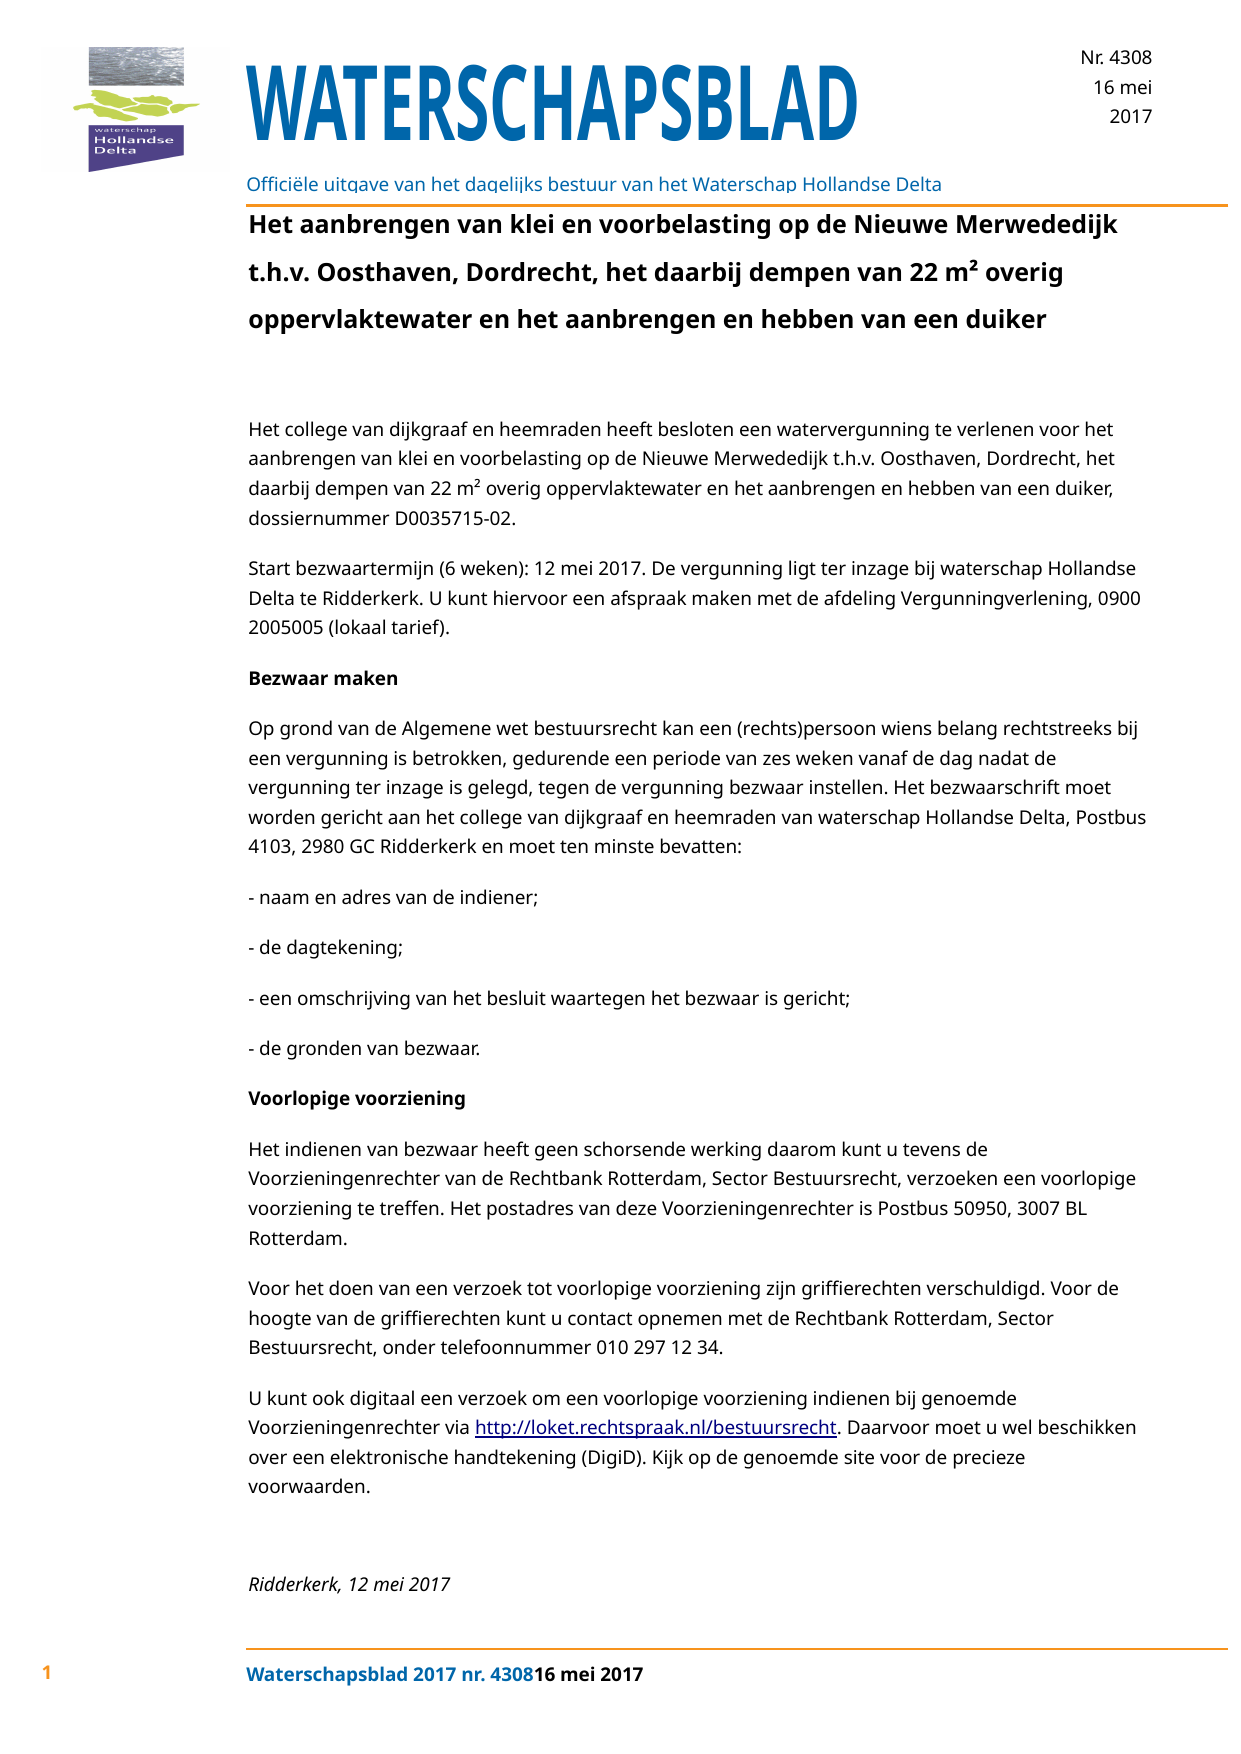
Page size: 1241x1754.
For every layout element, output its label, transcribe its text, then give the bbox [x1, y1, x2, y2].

text - de gronden van bezwaar. [248, 1035, 1152, 1061]
text - de dagtekening; [248, 934, 1152, 960]
text - naam en adres van de indiener; [248, 884, 1152, 909]
picture [41, 47, 231, 172]
text Voorlopige voorziening [248, 1086, 1152, 1111]
text Het indienen van bezwaar heeft geen schorsende werking daarom kunt u tevens de Voorzieningenrechter van de Rechtbank Rotterdam, Sector Bestuursrecht, verzoeken een voorlopige voorziening te treffen. Het postadres van deze Voorzieningenrechter is Postbus 50950, 3007 BL Rotterdam. [248, 1136, 1152, 1250]
text Op grond van de Algemene wet bestuursrecht kan een (rechts)persoon wiens belang rechtstreeks bij een vergunning is betrokken, gedurende een periode van zes weken vanaf de dag nadat de vergunning ter inzage is gelegd, tegen de vergunning bezwaar instellen. Het bezwaarschrift moet worden gericht aan het college van dijkgraaf en heemraden van waterschap Hollandse Delta, Postbus 4103, 2980 GC Ridderkerk en moet ten minste bevatten: [248, 715, 1152, 859]
text U kunt ook digitaal een verzoek om een voorlopige voorziening indienen bij genoemde Voorzieningenrechter via http://loket.rechtspraak.nl/bestuursrecht. Daarvoor moet u wel beschikken over een elektronische handtekening (DigiD). Kijk op de genoemde site voor de precieze voorwaarden. [248, 1385, 1152, 1499]
text Ridderkerk, 12 mei 2017 [248, 1572, 1152, 1597]
text Het aanbrengen van klei en voorbelasting op de Nieuwe Merwededijk t.h.v. Oosthaven, Dordrecht, het daarbij dempen van 22 m² overig oppervlaktewater en het aanbrengen en hebben van een duiker [248, 207, 1152, 336]
text Het college van dijkgraaf en heemraden heeft besloten een watervergunning te verlenen voor het aanbrengen van klei en voorbelasting op de Nieuwe Merwededijk t.h.v. Oosthaven, Dordrecht, het daarbij dempen van 22 m² overig oppervlaktewater en het aanbrengen en hebben van een duiker, dossiernummer D0035715-02. [248, 416, 1152, 530]
text Bezwaar maken [248, 665, 1152, 690]
text Voor het doen van een verzoek tot voorlopige voorziening zijn griffierechten verschuldigd. Voor de hoogte van de griffierechten kunt u contact opnemen met de Rechtbank Rotterdam, Sector Bestuursrecht, onder telefoonnummer 010 297 12 34. [248, 1275, 1152, 1360]
text Start bezwaartermijn (6 weken): 12 mei 2017. De vergunning ligt ter inzage bij waterschap Hollandse Delta te Ridderkerk. U kunt hiervoor een afspraak maken met de afdeling Vergunningverlening, 0900 2005005 (lokaal tarief). [248, 555, 1152, 640]
text - een omschrijving van het besluit waartegen het bezwaar is gericht; [248, 985, 1152, 1010]
